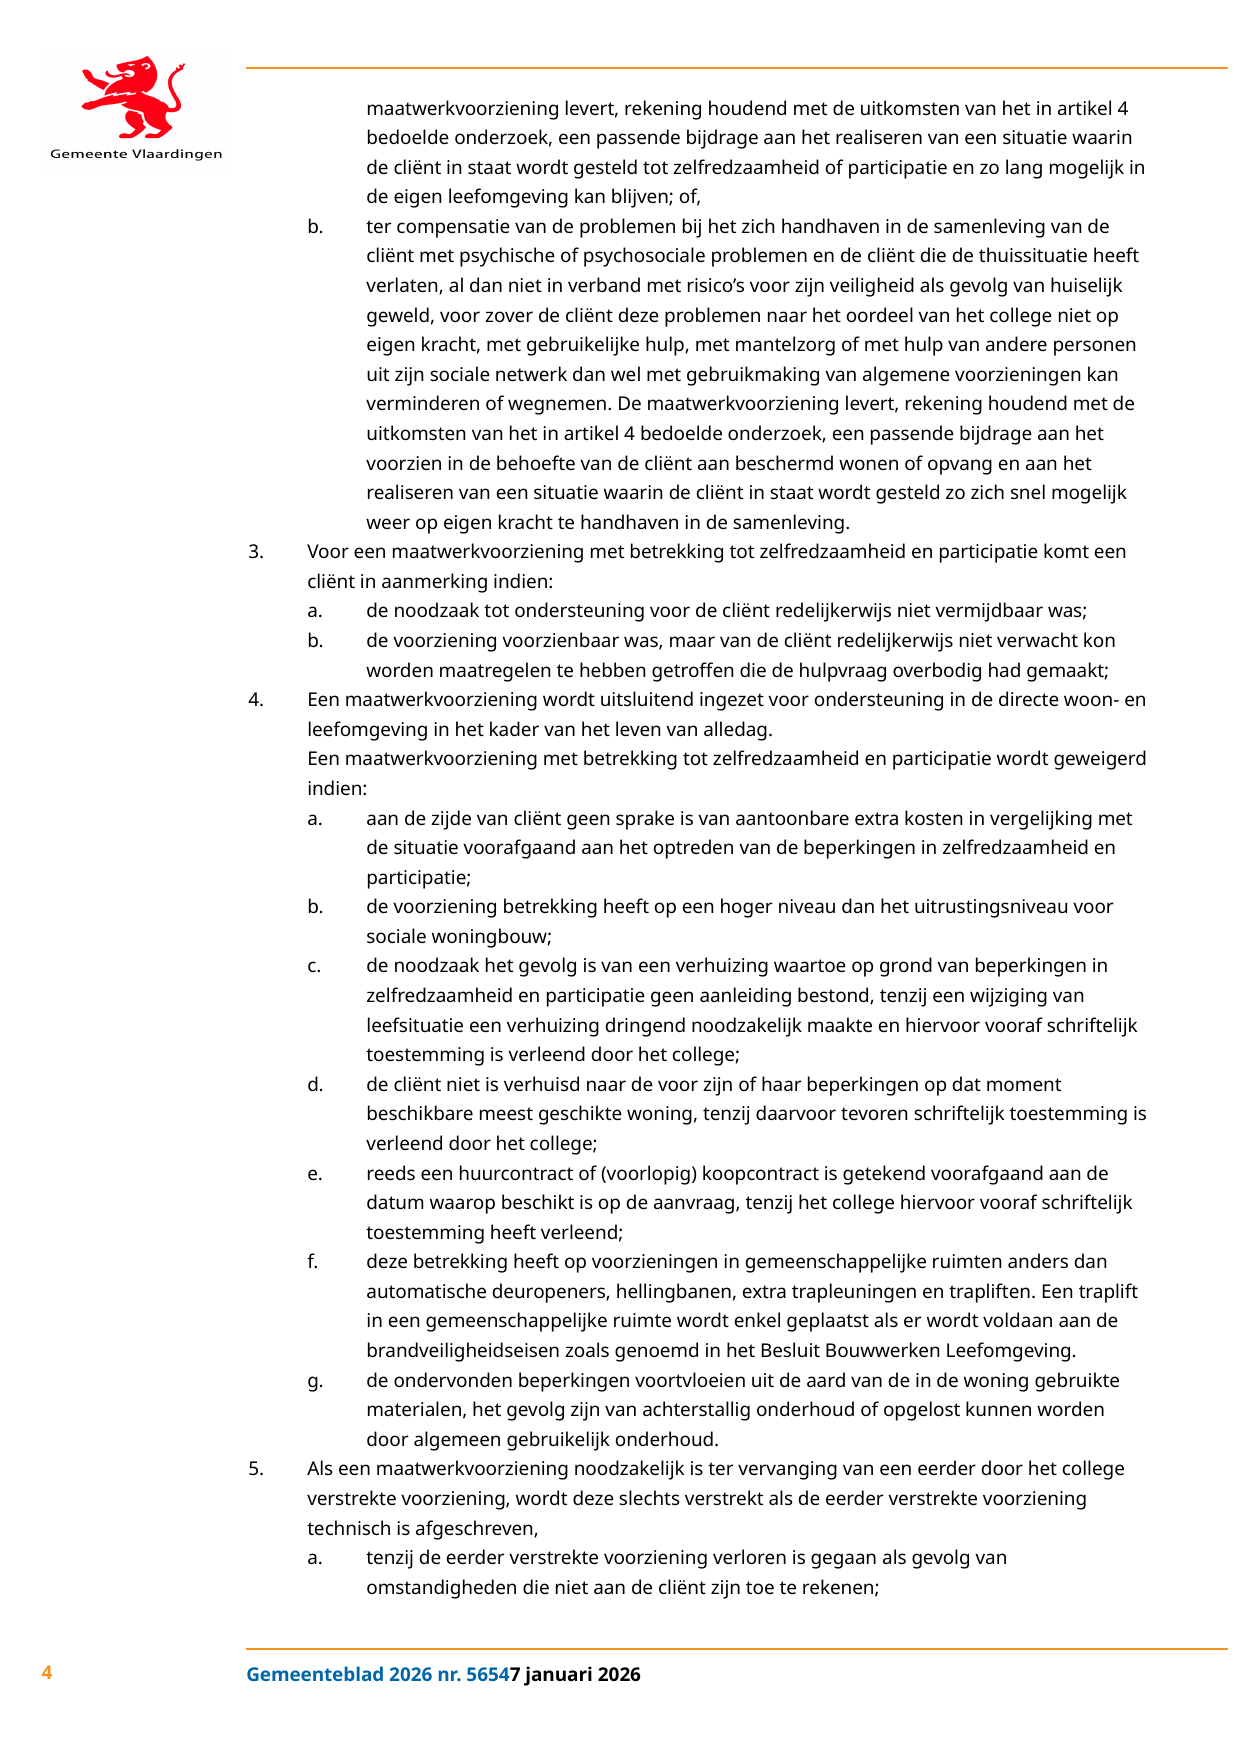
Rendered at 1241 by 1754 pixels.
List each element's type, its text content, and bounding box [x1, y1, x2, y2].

list de noodzaak tot ondersteuning voor de cliënt redelijkerwijs niet vermijdbaar was; [307, 598, 1152, 623]
list ter compensatie van de problemen bij het zich handhaven in de samenleving van de cliënt met psychische of psychosociale problemen en de cliënt die de thuissituatie heeft verlaten, al dan niet in verband met risico’s voor zijn veiligheid als gevolg van huiselijk geweld, voor zover de cliënt deze problemen naar het oordeel van het college niet op eigen kracht, met gebruikelijke hulp, met mantelzorg of met hulp van andere personen uit zijn sociale netwerk dan wel met gebruikmaking van algemene voorzieningen kan verminderen of wegnemen. De maatwerkvoorziening levert, rekening houdend met de uitkomsten van het in artikel 4 bedoelde onderzoek, een passende bijdrage aan het voorzien in de behoefte van de cliënt aan beschermd wonen of opvang en aan het realiseren van een situatie waarin de cliënt in staat wordt gesteld zo zich snel mogelijk weer op eigen kracht te handhaven in de samenleving. [307, 213, 1152, 535]
list aan de zijde van cliënt geen sprake is van aantoonbare extra kosten in vergelijking met de situatie voorafgaand aan het optreden van de beperkingen in zelfredzaamheid en participatie; [307, 805, 1152, 890]
list Een maatwerkvoorziening wordt uitsluitend ingezet voor ondersteuning in de directe woon- en leefomgeving in het kader van het leven van alledag. [248, 686, 1152, 742]
list tenzij de eerder verstrekte voorziening verloren is gegaan als gevolg van omstandigheden die niet aan de cliënt zijn toe te rekenen; [307, 1544, 1152, 1600]
list de voorziening betrekking heeft op een hoger niveau dan het uitrustingsniveau voor sociale woningbouw; [307, 893, 1152, 949]
list deze betrekking heeft op voorzieningen in gemeenschappelijke ruimten anders dan automatische deuropeners, hellingbanen, extra trapleuningen en trapliften. Een traplift in een gemeenschappelijke ruimte wordt enkel geplaatst als er wordt voldaan aan de brandveiligheidseisen zoals genoemd in het Besluit Bouwwerken Leefomgeving. [307, 1248, 1152, 1363]
list de noodzaak het gevolg is van een verhuizing waartoe op grond van beperkingen in zelfredzaamheid en participatie geen aanleiding bestond, tenzij een wijziging van leefsituatie een verhuizing dringend noodzakelijk maakte en hiervoor vooraf schriftelijk toestemming is verleend door het college; [307, 953, 1152, 1067]
list de voorziening voorzienbaar was, maar van de cliënt redelijkerwijs niet verwacht kon worden maatregelen te hebben getroffen die de hulpvraag overbodig had gemaakt; [307, 627, 1152, 683]
list Als een maatwerkvoorziening noodzakelijk is ter vervanging van een eerder door het college verstrekte voorziening, wordt deze slechts verstrekt als de eerder verstrekte voorziening technisch is afgeschreven, [248, 1456, 1152, 1541]
list de cliënt niet is verhuisd naar de voor zijn of haar beperkingen op dat moment beschikbare meest geschikte woning, tenzij daarvoor tevoren schriftelijk toestemming is verleend door het college; [307, 1071, 1152, 1156]
picture [41, 47, 231, 172]
list reeds een huurcontract of (voorlopig) koopcontract is getekend voorafgaand aan de datum waarop beschikt is op de aanvraag, tenzij het college hiervoor vooraf schriftelijk toestemming heeft verleend; [307, 1160, 1152, 1245]
list Een maatwerkvoorziening met betrekking tot zelfredzaamheid en participatie wordt geweigerd indien: [248, 746, 1152, 801]
list maatwerkvoorziening levert, rekening houdend met de uitkomsten van het in artikel 4 bedoelde onderzoek, een passende bijdrage aan het realiseren van een situatie waarin de cliënt in staat wordt gesteld tot zelfredzaamheid of participatie en zo lang mogelijk in de eigen leefomgeving kan blijven; of, [307, 95, 1152, 209]
list de ondervonden beperkingen voortvloeien uit de aard van de in de woning gebruikte materialen, het gevolg zijn van achterstallig onderhoud of opgelost kunnen worden door algemeen gebruikelijk onderhoud. [307, 1367, 1152, 1452]
list Voor een maatwerkvoorziening met betrekking tot zelfredzaamheid en participatie komt een cliënt in aanmerking indien: [248, 538, 1152, 594]
